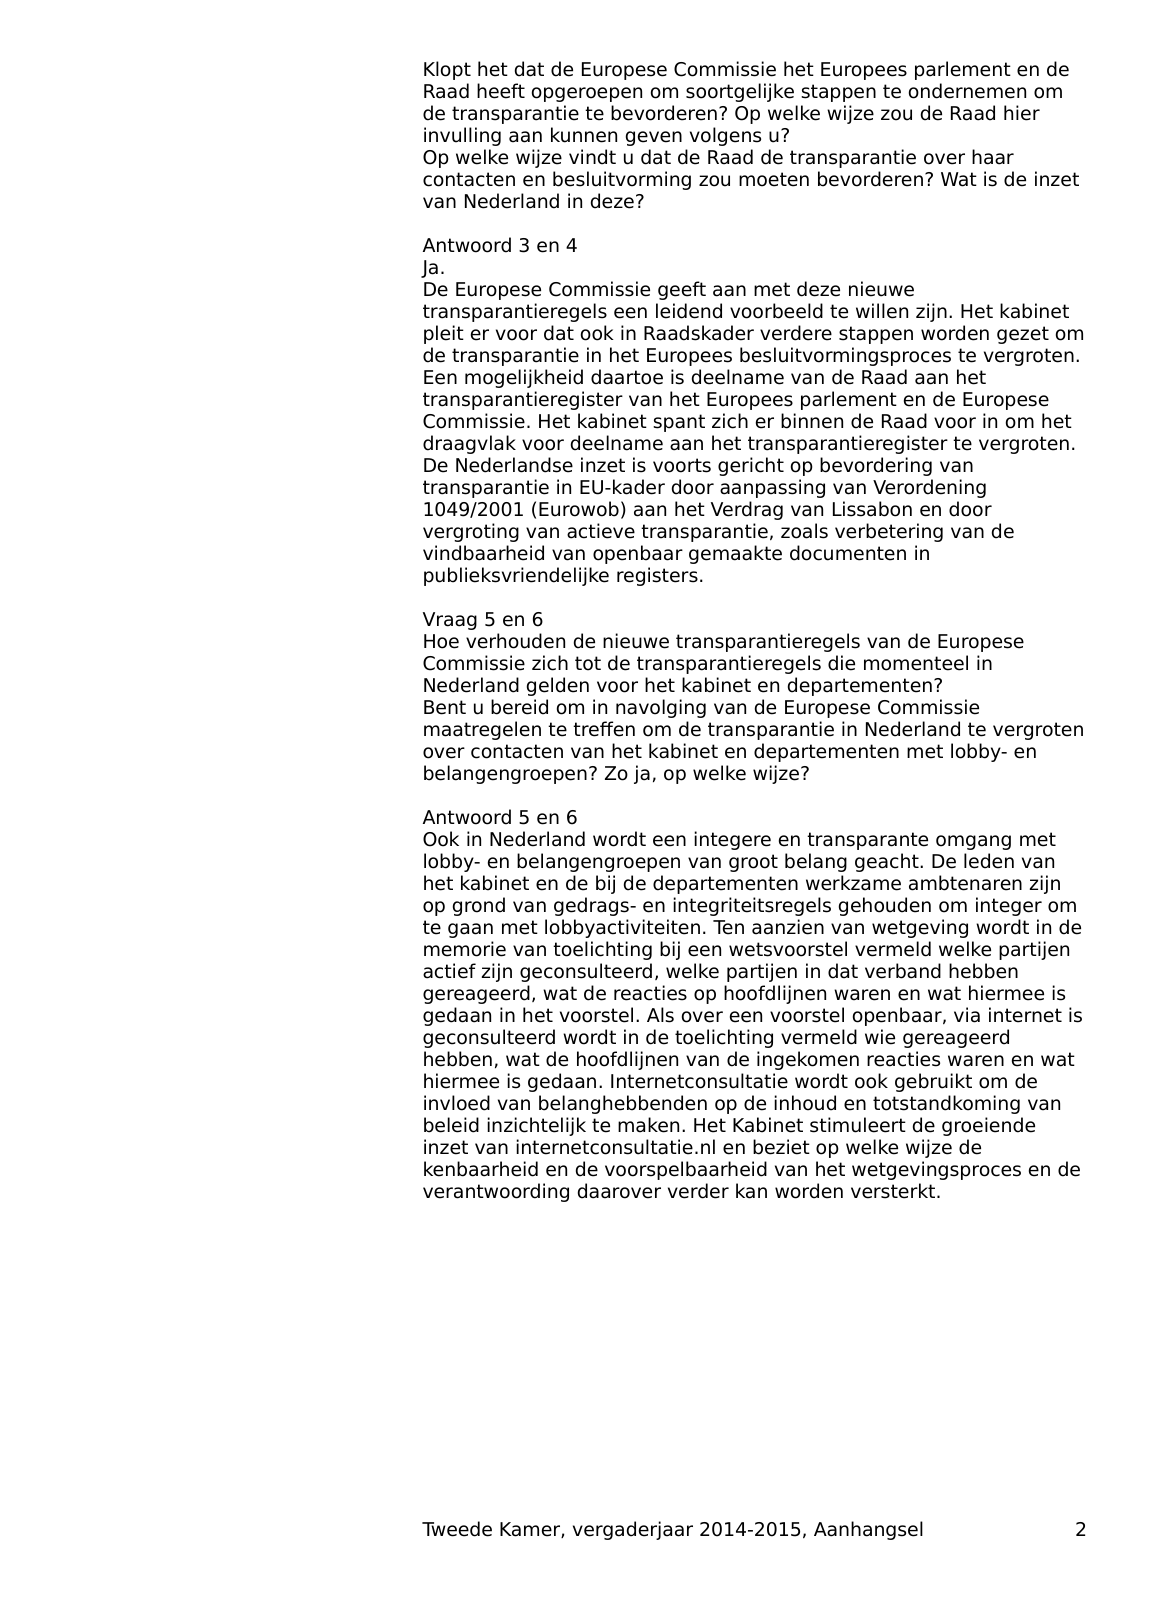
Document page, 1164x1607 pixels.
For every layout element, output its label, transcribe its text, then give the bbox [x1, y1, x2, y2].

text Klopt het dat de Europese Commissie het Europees parlement en de Raad heeft opgeroepen om soortgelijke stappen te ondernemen om de transparantie te bevorderen? Op welke wijze zou de Raad hier invulling aan kunnen geven volgens u? [422, 59, 1087, 147]
text Op welke wijze vindt u dat de Raad de transparantie over haar contacten en besluitvorming zou moeten bevorderen? Wat is de inzet van Nederland in deze? [422, 147, 1087, 213]
text Antwoord 5 en 6 [422, 807, 1087, 829]
text Ja. [422, 257, 1087, 279]
text De Europese Commissie geeft aan met deze nieuwe transparantieregels een leidend voorbeeld te willen zijn. Het kabinet pleit er voor dat ook in Raadskader verdere stappen worden gezet om de transparantie in het Europees besluitvormingsproces te vergroten. Een mogelijkheid daartoe is deelname van de Raad aan het transparantieregister van het Europees parlement en de Europese Commissie. Het kabinet spant zich er binnen de Raad voor in om het draagvlak voor deelname aan het transparantieregister te vergroten. [422, 279, 1087, 455]
text De Nederlandse inzet is voorts gericht op bevordering van transparantie in EU-kader door aanpassing van Verordening 1049/2001 (Eurowob) aan het Verdrag van Lissabon en door vergroting van actieve transparantie, zoals verbetering van de vindbaarheid van openbaar gemaakte documenten in publieksvriendelijke registers. [422, 455, 1087, 587]
text Vraag 5 en 6 [422, 609, 1087, 631]
text Hoe verhouden de nieuwe transparantieregels van de Europese Commissie zich tot de transparantieregels die momenteel in Nederland gelden voor het kabinet en departementen? [422, 631, 1087, 697]
text Ook in Nederland wordt een integere en transparante omgang met lobby- en belangengroepen van groot belang geacht. De leden van het kabinet en de bij de departementen werkzame ambtenaren zijn op grond van gedrags- en integriteitsregels gehouden om integer om te gaan met lobbyactiviteiten. Ten aanzien van wetgeving wordt in de memorie van toelichting bij een wetsvoorstel vermeld welke partijen actief zijn geconsulteerd, welke partijen in dat verband hebben gereageerd, wat de reacties op hoofdlijnen waren en wat hiermee is gedaan in het voorstel. Als over een voorstel openbaar, via internet is geconsulteerd wordt in de toelichting vermeld wie gereageerd hebben, wat de hoofdlijnen van de ingekomen reacties waren en wat hiermee is gedaan. Internetconsultatie wordt ook gebruikt om de invloed van belanghebbenden op de inhoud en totstandkoming van beleid inzichtelijk te maken. Het Kabinet stimuleert de groeiende inzet van internetconsultatie.nl en beziet op welke wijze de kenbaarheid en de voorspelbaarheid van het wetgevingsproces en de verantwoording daarover verder kan worden versterkt. [422, 829, 1087, 1203]
text Antwoord 3 en 4 [422, 235, 1087, 257]
text Bent u bereid om in navolging van de Europese Commissie maatregelen te treffen om de transparantie in Nederland te vergroten over contacten van het kabinet en departementen met lobby- en belangengroepen? Zo ja, op welke wijze? [422, 697, 1087, 785]
